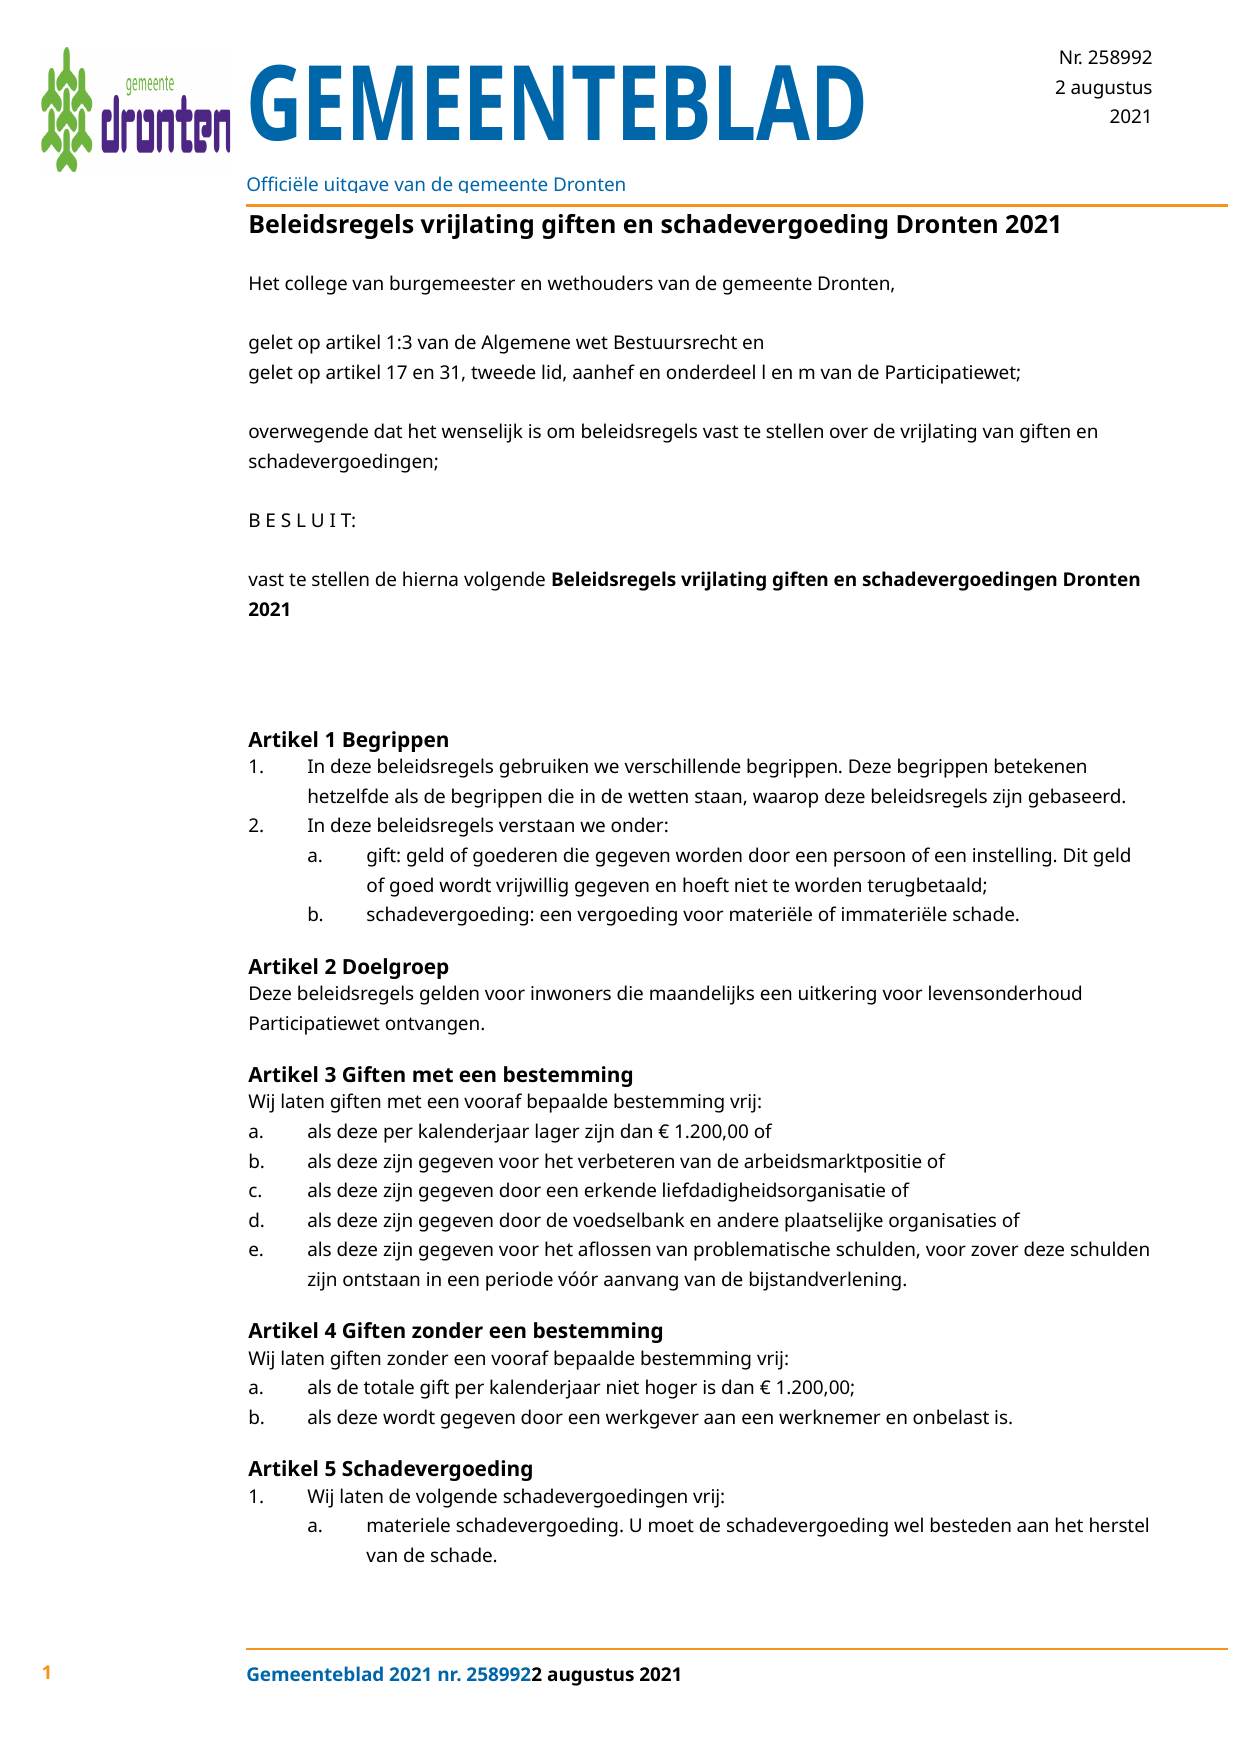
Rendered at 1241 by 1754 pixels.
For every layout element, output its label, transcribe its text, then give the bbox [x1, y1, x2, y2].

text Artikel 2 Doelgroep [248, 952, 1152, 980]
text Artikel 5 Schadevergoeding [248, 1454, 1152, 1483]
text Het college van burgemeester en wethouders van de gemeente Dronten, [248, 270, 1152, 296]
list materiele schadevergoeding. U moet de schadevergoeding wel besteden aan het herstel van de schade. [307, 1513, 1152, 1568]
list als deze zijn gegeven voor het aflossen van problematische schulden, voor zover deze schulden zijn ontstaan in een periode vóór aanvang van de bijstandverlening. [248, 1237, 1152, 1292]
list Wij laten de volgende schadevergoedingen vrij: [248, 1483, 1152, 1509]
text Artikel 4 Giften zonder een bestemming [248, 1317, 1152, 1345]
text overwegende dat het wenselijk is om beleidsregels vast te stellen over de vrijlating van giften en schadevergoedingen; [248, 418, 1152, 473]
text Deze beleidsregels gelden voor inwoners die maandelijks een uitkering voor levensonderhoud Participatiewet ontvangen. [248, 980, 1152, 1036]
text Wij laten giften met een vooraf bepaalde bestemming vrij: [248, 1089, 1152, 1114]
list In deze beleidsregels verstaan we onder: [248, 813, 1152, 838]
text Artikel 1 Begrippen [248, 725, 1152, 753]
text vast te stellen de hierna volgende Beleidsregels vrijlating giften en schadevergoedingen Dronten 2021 [248, 566, 1152, 621]
text gelet op artikel 17 en 31, tweede lid, aanhef en onderdeel l en m van de Participatiewet; [248, 359, 1152, 385]
text Beleidsregels vrijlating giften en schadevergoeding Dronten 2021 [248, 207, 1152, 241]
text gelet op artikel 1:3 van de Algemene wet Bestuursrecht en [248, 329, 1152, 355]
list als deze zijn gegeven door de voedselbank en andere plaatselijke organisaties of [248, 1207, 1152, 1233]
text B E S L U I T: [248, 507, 1152, 533]
list als de totale gift per kalenderjaar niet hoger is dan € 1.200,00; [248, 1374, 1152, 1400]
list gift: geld of goederen die gegeven worden door een persoon of een instelling. Dit geld of goed wordt vrijwillig gegeven en hoeft niet te worden terugbetaald; [307, 842, 1152, 897]
list als deze zijn gegeven voor het verbeteren van de arbeidsmarktpositie of [248, 1148, 1152, 1173]
picture [41, 47, 231, 172]
list als deze wordt gegeven door een werkgever aan een werknemer en onbelast is. [248, 1404, 1152, 1430]
list In deze beleidsregels gebruiken we verschillende begrippen. Deze begrippen betekenen hetzelfde als de begrippen die in de wetten staan, waarop deze beleidsregels zijn gebaseerd. [248, 753, 1152, 809]
list schadevergoeding: een vergoeding voor materiële of immateriële schade. [307, 901, 1152, 927]
list als deze per kalenderjaar lager zijn dan € 1.200,00 of [248, 1118, 1152, 1144]
text Wij laten giften zonder een vooraf bepaalde bestemming vrij: [248, 1345, 1152, 1371]
text Artikel 3 Giften met een bestemming [248, 1060, 1152, 1089]
list als deze zijn gegeven door een erkende liefdadigheidsorganisatie of [248, 1177, 1152, 1203]
